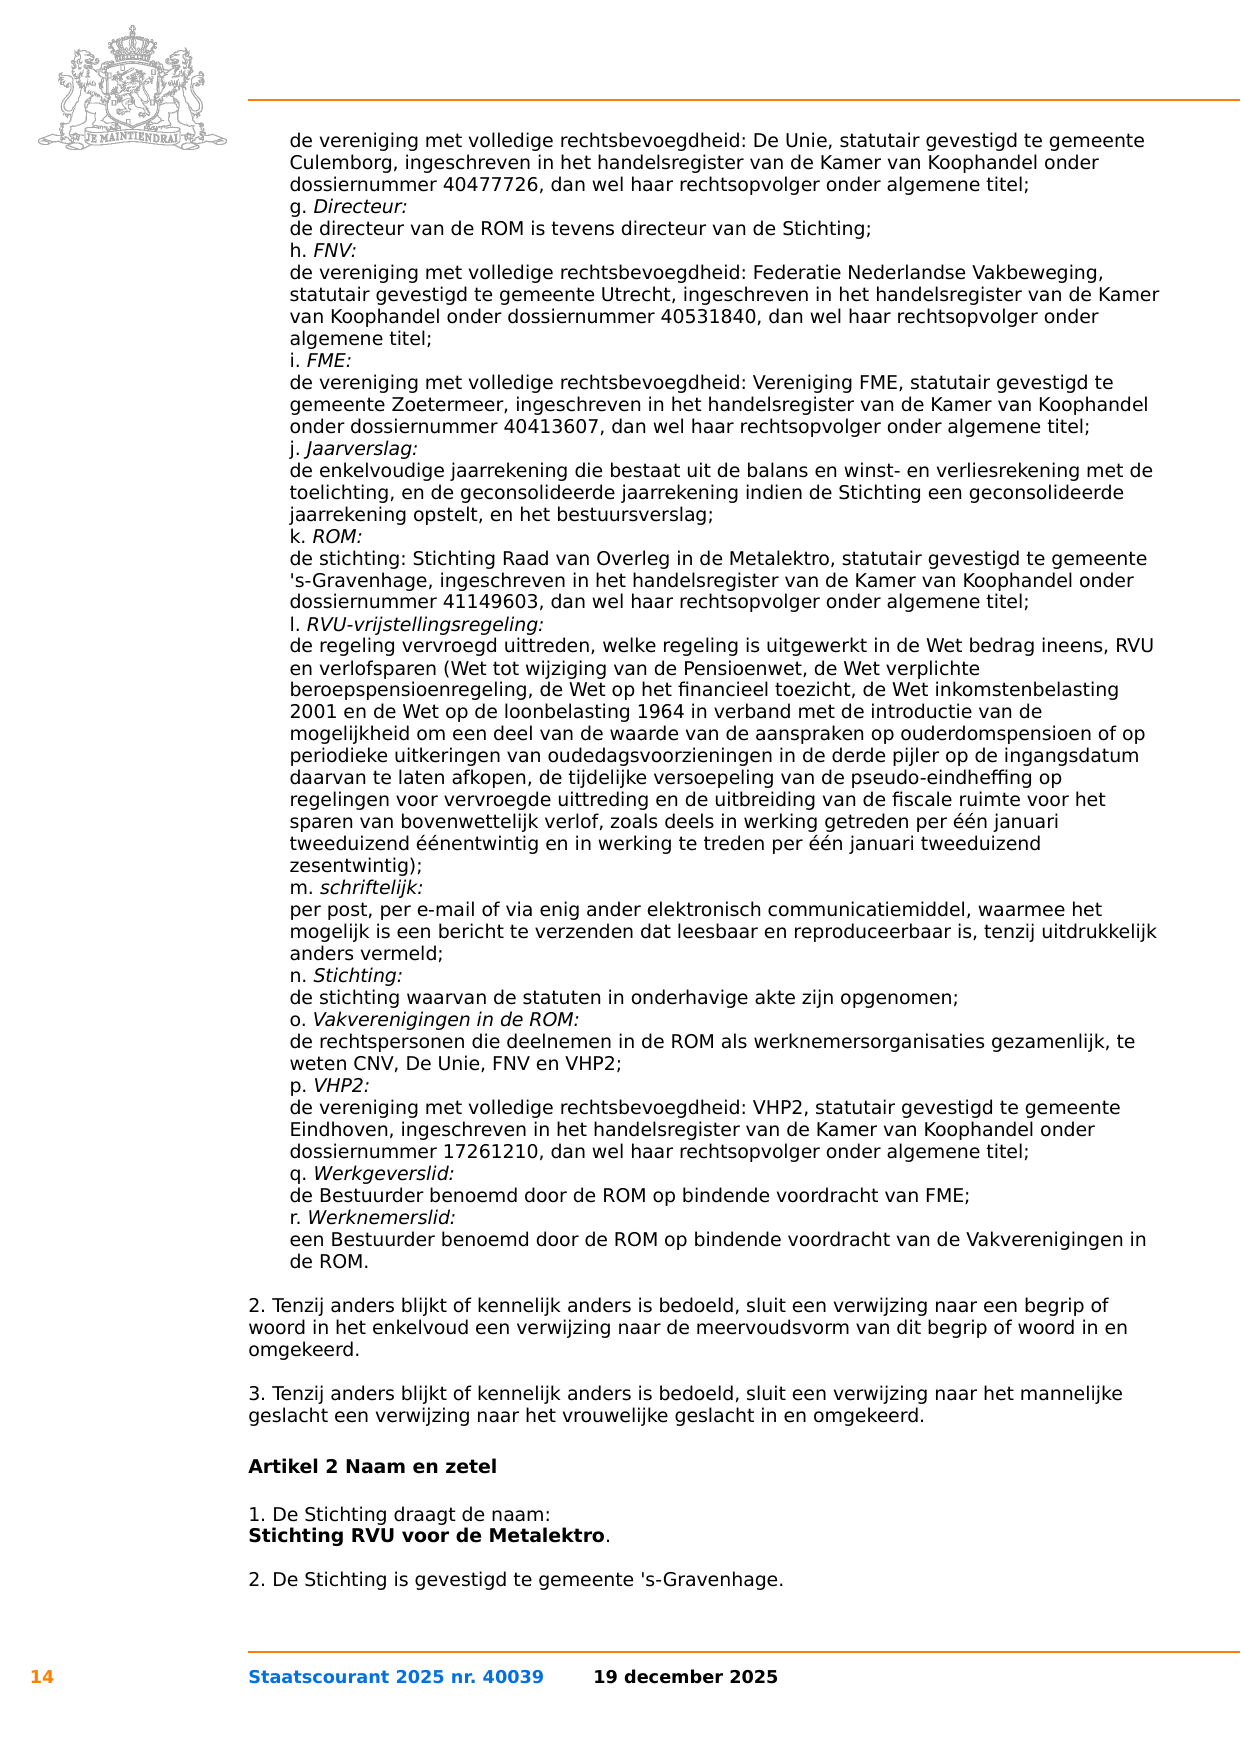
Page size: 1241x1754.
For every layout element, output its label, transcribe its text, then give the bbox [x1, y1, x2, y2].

text 2. De Stichting is gevestigd te gemeente 's-Gravenhage. [248, 1569, 1163, 1591]
text r. Werknemerslid: [289, 1207, 1163, 1229]
text per post, per e-mail of via enig ander elektronisch communicatiemiddel, waarmee het mogelijk is een bericht te verzenden dat leesbaar en reproduceerbaar is, tenzij uitdrukkelijk anders vermeld; [289, 899, 1163, 965]
text 1. De Stichting draagt de naam: [248, 1503, 1163, 1525]
text de directeur van de ROM is tevens directeur van de Stichting; [289, 218, 1163, 240]
text de enkelvoudige jaarrekening die bestaat uit de balans en winst- en verliesrekening met de toelichting, en de geconsolideerde jaarrekening indien de Stichting een geconsolideerde jaarrekening opstelt, en het bestuursverslag; [289, 459, 1163, 526]
text de Bestuurder benoemd door de ROM op bindende voordracht van FME; [289, 1185, 1163, 1207]
text de regeling vervroegd uittreden, welke regeling is uitgewerkt in de Wet bedrag ineens, RVU en verlofsparen (Wet tot wijziging van de Pensioenwet, de Wet verplichte beroepspensioenregeling, de Wet op het financieel toezicht, de Wet inkomstenbelasting 2001 en de Wet op de loonbelasting 1964 in verband met de introductie van de mogelijkheid om een deel van de waarde van de aanspraken op ouderdomspensioen of op periodieke uitkeringen van oudedagsvoorzieningen in de derde pijler op de ingangsdatum daarvan te laten afkopen, de tijdelijke versoepeling van de pseudo-eindheffing op regelingen voor vervroegde uittreding en de uitbreiding van de fiscale ruimte voor het sparen van bovenwettelijk verlof, zoals deels in werking getreden per één januari tweeduizend éénentwintig en in werking te treden per één januari tweeduizend zesentwintig); [289, 635, 1163, 877]
text i. FME: [289, 350, 1163, 372]
text o. Vakverenigingen in de ROM: [289, 1009, 1163, 1031]
text j. Jaarverslag: [289, 438, 1163, 459]
text 2. Tenzij anders blijkt of kennelijk anders is bedoeld, sluit een verwijzing naar een begrip of woord in het enkelvoud een verwijzing naar de meervoudsvorm van dit begrip of woord in en omgekeerd. [248, 1295, 1163, 1361]
text de vereniging met volledige rechtsbevoegdheid: Federatie Nederlandse Vakbeweging, statutair gevestigd te gemeente Utrecht, ingeschreven in het handelsregister van de Kamer van Koophandel onder dossiernummer 40531840, dan wel haar rechtsopvolger onder algemene titel; [289, 262, 1163, 350]
text p. VHP2: [289, 1075, 1163, 1097]
picture [38, 25, 227, 150]
text de stichting: Stichting Raad van Overleg in de Metalektro, statutair gevestigd te gemeente 's-Gravenhage, ingeschreven in het handelsregister van de Kamer van Koophandel onder dossiernummer 41149603, dan wel haar rechtsopvolger onder algemene titel; [289, 547, 1163, 613]
text de rechtspersonen die deelnemen in de ROM als werknemersorganisaties gezamenlijk, te weten CNV, De Unie, FNV en VHP2; [289, 1031, 1163, 1075]
text een Bestuurder benoemd door de ROM op bindende voordracht van de Vakverenigingen in de ROM. [289, 1229, 1163, 1273]
text Stichting RVU voor de Metalektro. [248, 1525, 1163, 1547]
text de vereniging met volledige rechtsbevoegdheid: Vereniging FME, statutair gevestigd te gemeente Zoetermeer, ingeschreven in het handelsregister van de Kamer van Koophandel onder dossiernummer 40413607, dan wel haar rechtsopvolger onder algemene titel; [289, 372, 1163, 438]
text k. ROM: [289, 526, 1163, 547]
text m. schriftelijk: [289, 877, 1163, 899]
text 3. Tenzij anders blijkt of kennelijk anders is bedoeld, sluit een verwijzing naar het mannelijke geslacht een verwijzing naar het vrouwelijke geslacht in en omgekeerd. [248, 1382, 1163, 1426]
text de vereniging met volledige rechtsbevoegdheid: De Unie, statutair gevestigd te gemeente Culemborg, ingeschreven in het handelsregister van de Kamer van Koophandel onder dossiernummer 40477726, dan wel haar rechtsopvolger onder algemene titel; [289, 130, 1163, 196]
text h. FNV: [289, 240, 1163, 262]
text n. Stichting: [289, 965, 1163, 987]
text q. Werkgeverslid: [289, 1163, 1163, 1185]
text de stichting waarvan de statuten in onderhavige akte zijn opgenomen; [289, 987, 1163, 1009]
text g. Directeur: [289, 196, 1163, 218]
text l. RVU-vrijstellingsregeling: [289, 613, 1163, 635]
text de vereniging met volledige rechtsbevoegdheid: VHP2, statutair gevestigd te gemeente Eindhoven, ingeschreven in het handelsregister van de Kamer van Koophandel onder dossiernummer 17261210, dan wel haar rechtsopvolger onder algemene titel; [289, 1097, 1163, 1163]
subtitle Artikel 2 Naam en zetel [248, 1456, 1163, 1478]
